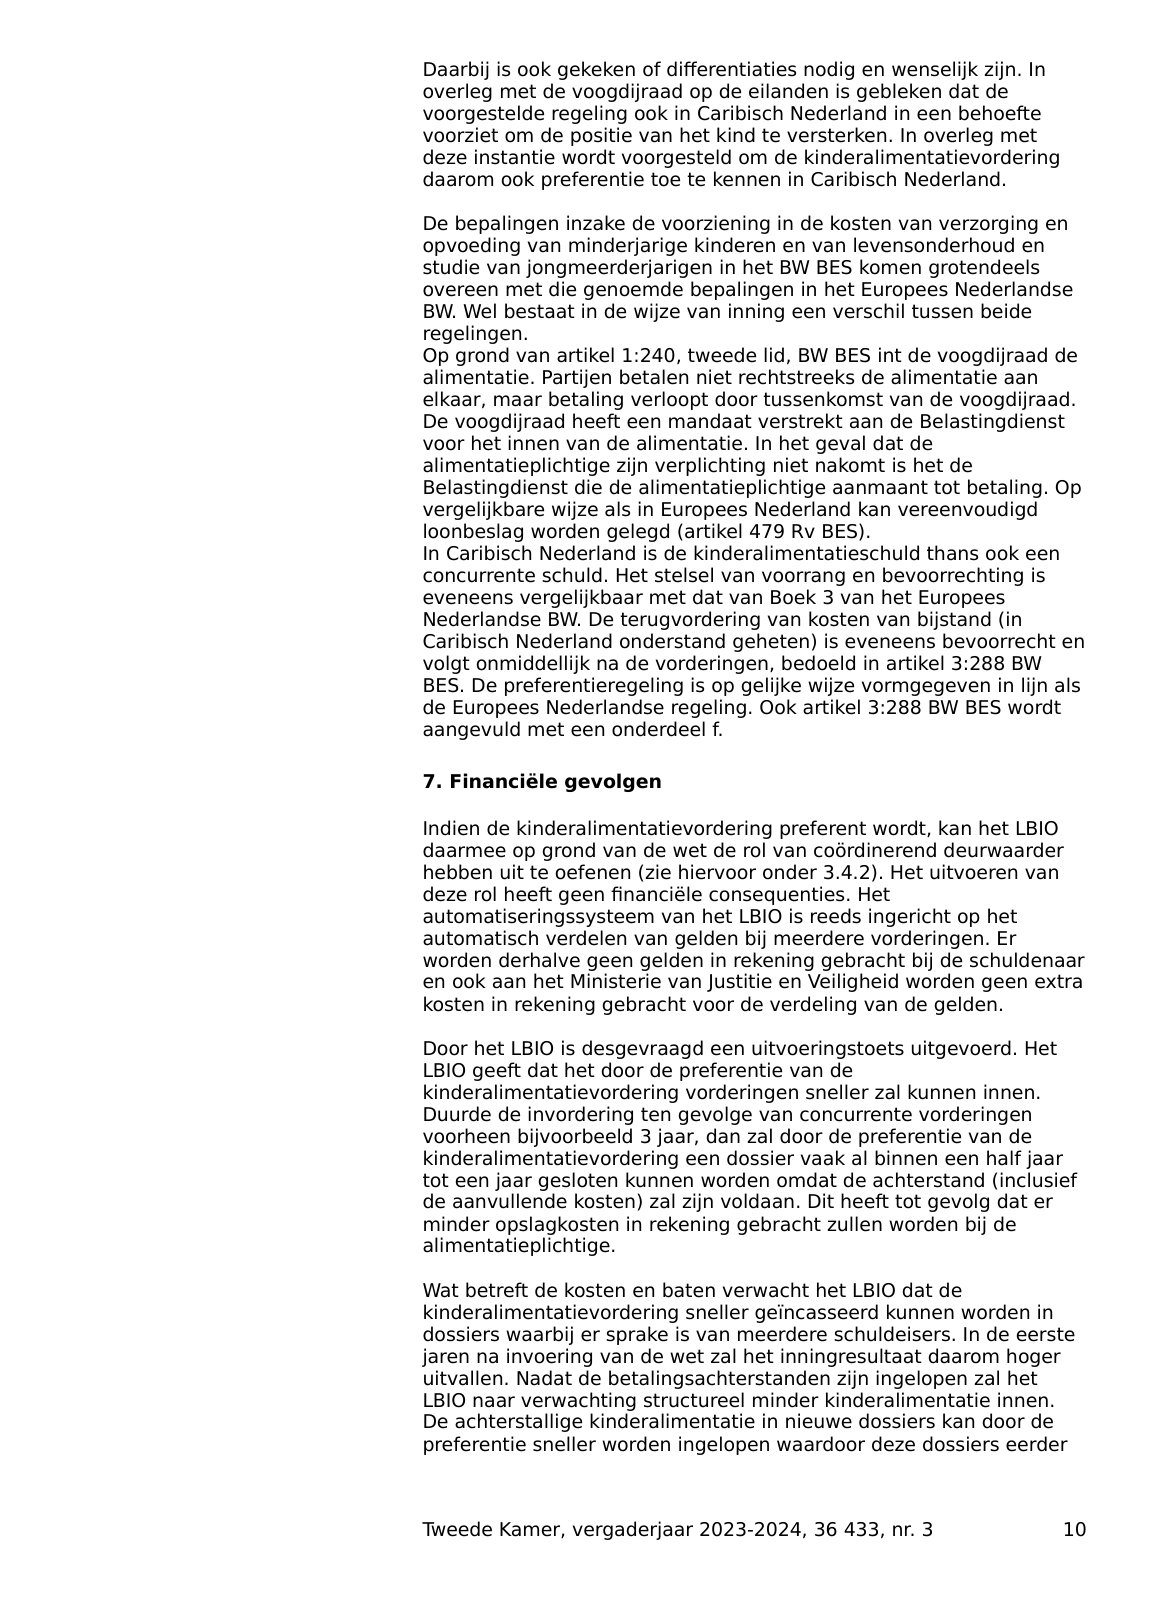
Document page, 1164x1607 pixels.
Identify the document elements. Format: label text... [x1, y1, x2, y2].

text Daarbij is ook gekeken of differentiaties nodig en wenselijk zijn. In overleg met de voogdijraad op de eilanden is gebleken dat de voorgestelde regeling ook in Caribisch Nederland in een behoefte voorziet om de positie van het kind te versterken. In overleg met deze instantie wordt voorgesteld om de kinderalimentatievordering daarom ook preferentie toe te kennen in Caribisch Nederland. [422, 59, 1087, 191]
text Door het LBIO is desgevraagd een uitvoeringstoets uitgevoerd. Het LBIO geeft dat het door de preferentie van de kinderalimentatievordering vorderingen sneller zal kunnen innen. Duurde de invordering ten gevolge van concurrente vorderingen voorheen bijvoorbeeld 3 jaar, dan zal door de preferentie van de kinderalimentatievordering een dossier vaak al binnen een half jaar tot een jaar gesloten kunnen worden omdat de achterstand (inclusief de aanvullende kosten) zal zijn voldaan. Dit heeft tot gevolg dat er minder opslagkosten in rekening gebracht zullen worden bij de alimentatieplichtige. [422, 1038, 1087, 1257]
text Indien de kinderalimentatievordering preferent wordt, kan het LBIO daarmee op grond van de wet de rol van coördinerend deurwaarder hebben uit te oefenen (zie hiervoor onder 3.4.2). Het uitvoeren van deze rol heeft geen financiële consequenties. Het automatiseringssysteem van het LBIO is reeds ingericht op het automatisch verdelen van gelden bij meerdere vorderingen. Er worden derhalve geen gelden in rekening gebracht bij de schuldenaar en ook aan het Ministerie van Justitie en Veiligheid worden geen extra kosten in rekening gebracht voor de verdeling van de gelden. [422, 818, 1087, 1015]
text Wat betreft de kosten en baten verwacht het LBIO dat de kinderalimentatievordering sneller geïncasseerd kunnen worden in dossiers waarbij er sprake is van meerdere schuldeisers. In de eerste jaren na invoering van de wet zal het inningresultaat daarom hoger uitvallen. Nadat de betalingsachterstanden zijn ingelopen zal het LBIO naar verwachting structureel minder kinderalimentatie innen. De achterstallige kinderalimentatie in nieuwe dossiers kan door de preferentie sneller worden ingelopen waardoor deze dossiers eerder [422, 1279, 1087, 1455]
text Op grond van artikel 1:240, tweede lid, BW BES int de voogdijraad de alimentatie. Partijen betalen niet rechtstreeks de alimentatie aan elkaar, maar betaling verloopt door tussenkomst van de voogdijraad. De voogdijraad heeft een mandaat verstrekt aan de Belastingdienst voor het innen van de alimentatie. In het geval dat de alimentatieplichtige zijn verplichting niet nakomt is het de Belastingdienst die de alimentatieplichtige aanmaant tot betaling. Op vergelijkbare wijze als in Europees Nederland kan vereenvoudigd loonbeslag worden gelegd (artikel 479 Rv BES). [422, 345, 1087, 543]
subtitle 7. Financiële gevolgen [422, 771, 1087, 793]
text De bepalingen inzake de voorziening in de kosten van verzorging en opvoeding van minderjarige kinderen en van levensonderhoud en studie van jongmeerderjarigen in het BW BES komen grotendeels overeen met die genoemde bepalingen in het Europees Nederlandse BW. Wel bestaat in de wijze van inning een verschil tussen beide regelingen. [422, 213, 1087, 345]
text In Caribisch Nederland is de kinderalimentatieschuld thans ook een concurrente schuld. Het stelsel van voorrang en bevoorrechting is eveneens vergelijkbaar met dat van Boek 3 van het Europees Nederlandse BW. De terugvordering van kosten van bijstand (in Caribisch Nederland onderstand geheten) is eveneens bevoorrecht en volgt onmiddellijk na de vorderingen, bedoeld in artikel 3:288 BW BES. De preferentieregeling is op gelijke wijze vormgegeven in lijn als de Europees Nederlandse regeling. Ook artikel 3:288 BW BES wordt aangevuld met een onderdeel f. [422, 543, 1087, 741]
